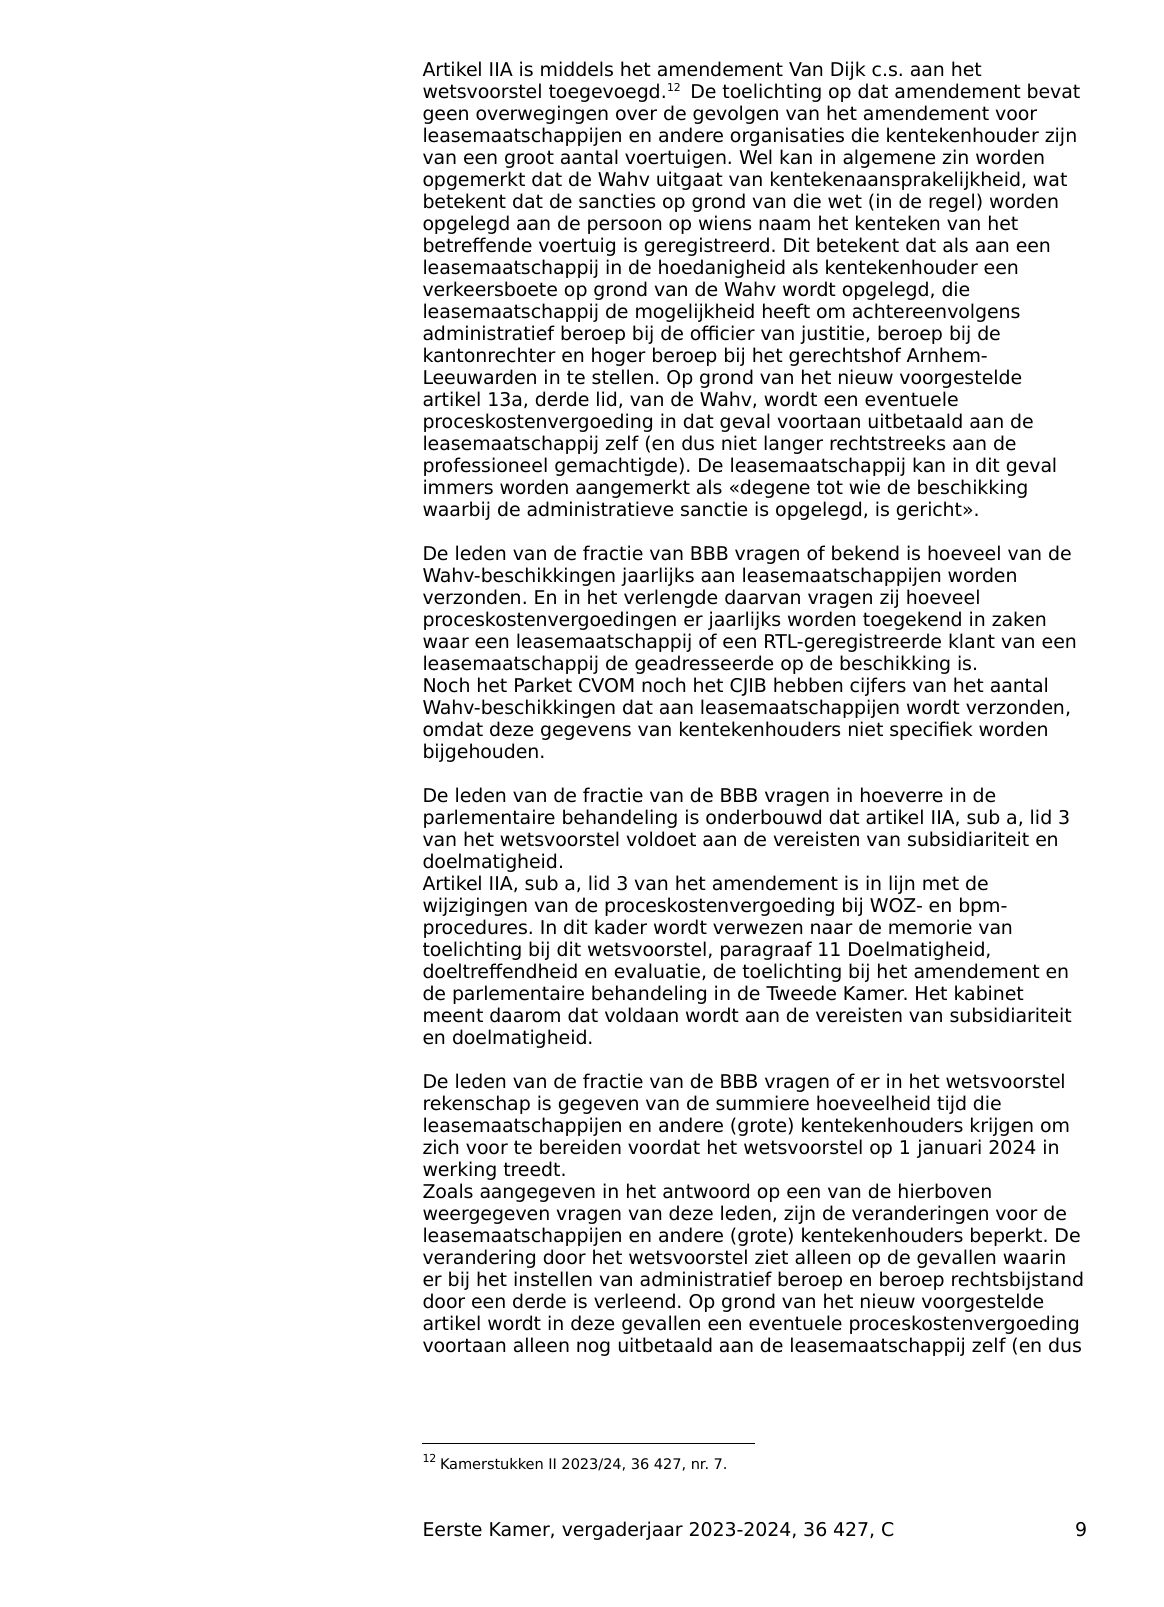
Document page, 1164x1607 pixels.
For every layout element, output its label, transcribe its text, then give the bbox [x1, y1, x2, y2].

text De leden van de fractie van BBB vragen of bekend is hoeveel van de Wahv-beschikkingen jaarlijks aan leasemaatschappijen worden verzonden. En in het verlengde daarvan vragen zij hoeveel proceskostenvergoedingen er jaarlijks worden toegekend in zaken waar een leasemaatschappij of een RTL-geregistreerde klant van een leasemaatschappij de geadresseerde op de beschikking is. [422, 543, 1087, 675]
text De leden van de fractie van de BBB vragen of er in het wetsvoorstel rekenschap is gegeven van de summiere hoeveelheid tijd die leasemaatschappijen en andere (grote) kentekenhouders krijgen om zich voor te bereiden voordat het wetsvoorstel op 1 januari 2024 in werking treedt. [422, 1071, 1087, 1181]
text Kamerstukken II 2023/24, 36 427, nr. 7. [422, 1452, 1087, 1474]
text Noch het Parket CVOM noch het CJIB hebben cijfers van het aantal Wahv-beschikkingen dat aan leasemaatschappijen wordt verzonden, omdat deze gegevens van kentekenhouders niet specifiek worden bijgehouden. [422, 675, 1087, 763]
text Zoals aangegeven in het antwoord op een van de hierboven weergegeven vragen van deze leden, zijn de veranderingen voor de leasemaatschappijen en andere (grote) kentekenhouders beperkt. De verandering door het wetsvoorstel ziet alleen op de gevallen waarin er bij het instellen van administratief beroep en beroep rechtsbijstand door een derde is verleend. Op grond van het nieuw voorgestelde artikel wordt in deze gevallen een eventuele proceskostenvergoeding voortaan alleen nog uitbetaald aan de leasemaatschappij zelf (en dus [422, 1181, 1087, 1356]
text Artikel IIA, sub a, lid 3 van het amendement is in lijn met de wijzigingen van de proceskostenvergoeding bij WOZ- en bpm-procedures. In dit kader wordt verwezen naar de memorie van toelichting bij dit wetsvoorstel, paragraaf 11 Doelmatigheid, doeltreffendheid en evaluatie, de toelichting bij het amendement en de parlementaire behandeling in de Tweede Kamer. Het kabinet meent daarom dat voldaan wordt aan de vereisten van subsidiariteit en doelmatigheid. [422, 873, 1087, 1048]
text De leden van de fractie van de BBB vragen in hoeverre in de parlementaire behandeling is onderbouwd dat artikel IIA, sub a, lid 3 van het wetsvoorstel voldoet aan de vereisten van subsidiariteit en doelmatigheid. [422, 785, 1087, 873]
text Artikel IIA is middels het amendement Van Dijk c.s. aan het wetsvoorstel toegevoegd. De toelichting op dat amendement bevat geen overwegingen over de gevolgen van het amendement voor leasemaatschappijen en andere organisaties die kentekenhouder zijn van een groot aantal voertuigen. Wel kan in algemene zin worden opgemerkt dat de Wahv uitgaat van kentekenaansprakelijkheid, wat betekent dat de sancties op grond van die wet (in de regel) worden opgelegd aan de persoon op wiens naam het kenteken van het betreffende voertuig is geregistreerd. Dit betekent dat als aan een leasemaatschappij in de hoedanigheid als kentekenhouder een verkeersboete op grond van de Wahv wordt opgelegd, die leasemaatschappij de mogelijkheid heeft om achtereenvolgens administratief beroep bij de officier van justitie, beroep bij de kantonrechter en hoger beroep bij het gerechtshof Arnhem-Leeuwarden in te stellen. Op grond van het nieuw voorgestelde artikel 13a, derde lid, van de Wahv, wordt een eventuele proceskostenvergoeding in dat geval voortaan uitbetaald aan de leasemaatschappij zelf (en dus niet langer rechtstreeks aan de professioneel gemachtigde). De leasemaatschappij kan in dit geval immers worden aangemerkt als «degene tot wie de beschikking waarbij de administratieve sanctie is opgelegd, is gericht». [422, 59, 1087, 521]
